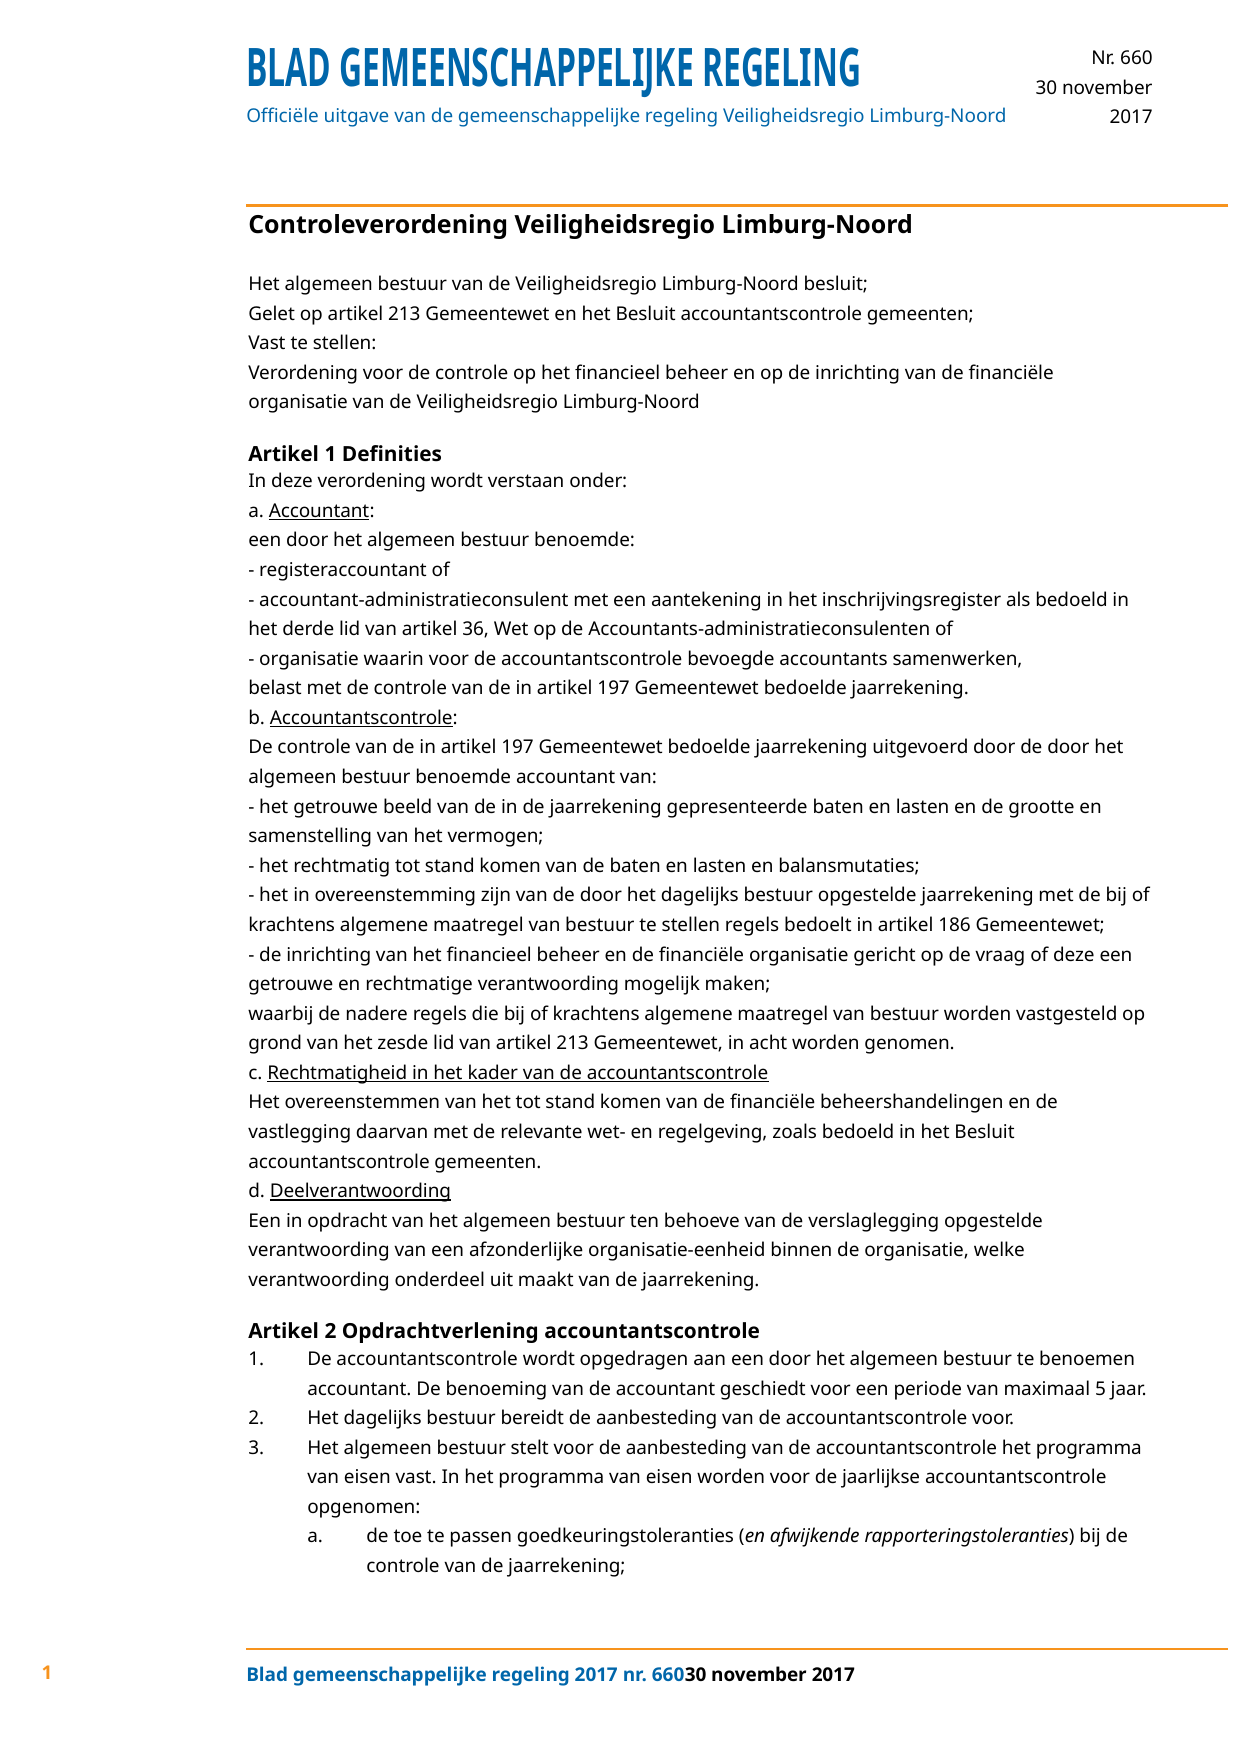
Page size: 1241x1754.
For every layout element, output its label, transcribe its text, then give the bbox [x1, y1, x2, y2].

text b. Accountantscontrole: [248, 704, 1152, 730]
picture [41, 47, 231, 172]
text - het rechtmatig tot stand komen van de baten en lasten en balansmutaties; [248, 852, 1152, 878]
text - de inrichting van het financieel beheer en de financiële organisatie gericht op de vraag of deze een getrouwe en rechtmatige verantwoording mogelijk maken; [248, 941, 1152, 996]
text - registeraccountant of [248, 556, 1152, 582]
text Artikel 2 Opdrachtverlening accountantscontrole [248, 1317, 1152, 1345]
list de toe te passen goedkeuringstoleranties (en afwijkende rapporteringstoleranties) bij de controle van de jaarrekening; [307, 1523, 1152, 1578]
text c. Rechtmatigheid in het kader van de accountantscontrole [248, 1059, 1152, 1085]
text d. Deelverantwoording [248, 1177, 1152, 1203]
text Een in opdracht van het algemeen bestuur ten behoeve van de verslaglegging opgestelde verantwoording van een afzonderlijke organisatie-eenheid binnen de organisatie, welke verantwoording onderdeel uit maakt van de jaarrekening. [248, 1207, 1152, 1292]
text Het algemeen bestuur van de Veiligheidsregio Limburg-Noord besluit; [248, 270, 1152, 296]
text In deze verordening wordt verstaan onder: [248, 467, 1152, 493]
text waarbij de nadere regels die bij of krachtens algemene maatregel van bestuur worden vastgesteld op grond van het zesde lid van artikel 213 Gemeentewet, in acht worden genomen. [248, 1000, 1152, 1055]
text a. Accountant: [248, 497, 1152, 523]
list De accountantscontrole wordt opgedragen aan een door het algemeen bestuur te benoemen accountant. De benoeming van de accountant geschiedt voor een periode van maximaal 5 jaar. [248, 1345, 1152, 1400]
text - het in overeenstemming zijn van de door het dagelijks bestuur opgestelde jaarrekening met de bij of krachtens algemene maatregel van bestuur te stellen regels bedoelt in artikel 186 Gemeentewet; [248, 882, 1152, 937]
text - organisatie waarin voor de accountantscontrole bevoegde accountants samenwerken, [248, 645, 1152, 671]
text belast met de controle van de in artikel 197 Gemeentewet bedoelde jaarrekening. [248, 674, 1152, 700]
list Het algemeen bestuur stelt voor de aanbesteding van de accountantscontrole het programma van eisen vast. In het programma van eisen worden voor de jaarlijkse accountantscontrole opgenomen: [248, 1434, 1152, 1519]
text De controle van de in artikel 197 Gemeentewet bedoelde jaarrekening uitgevoerd door de door het algemeen bestuur benoemde accountant van: [248, 734, 1152, 789]
text Het overeenstemmen van het tot stand komen van de financiële beheershandelingen en de vastlegging daarvan met de relevante wet- en regelgeving, zoals bedoeld in het Besluit accountantscontrole gemeenten. [248, 1089, 1152, 1174]
text een door het algemeen bestuur benoemde: [248, 527, 1152, 552]
list Het dagelijks bestuur bereidt de aanbesteding van de accountantscontrole voor. [248, 1404, 1152, 1430]
text Gelet op artikel 213 Gemeentewet en het Besluit accountantscontrole gemeenten; [248, 300, 1152, 326]
text Verordening voor de controle op het financieel beheer en op de inrichting van de financiële organisatie van de Veiligheidsregio Limburg-Noord [248, 359, 1152, 414]
text - accountant-administratieconsulent met een aantekening in het inschrijvingsregister als bedoeld in het derde lid van artikel 36, Wet op de Accountants-administratieconsulenten of [248, 586, 1152, 641]
text Controleverordening Veiligheidsregio Limburg-Noord [248, 207, 1152, 241]
text Artikel 1 Definities [248, 439, 1152, 467]
text Vast te stellen: [248, 329, 1152, 355]
text - het getrouwe beeld van de in de jaarrekening gepresenteerde baten en lasten en de grootte en samenstelling van het vermogen; [248, 793, 1152, 848]
